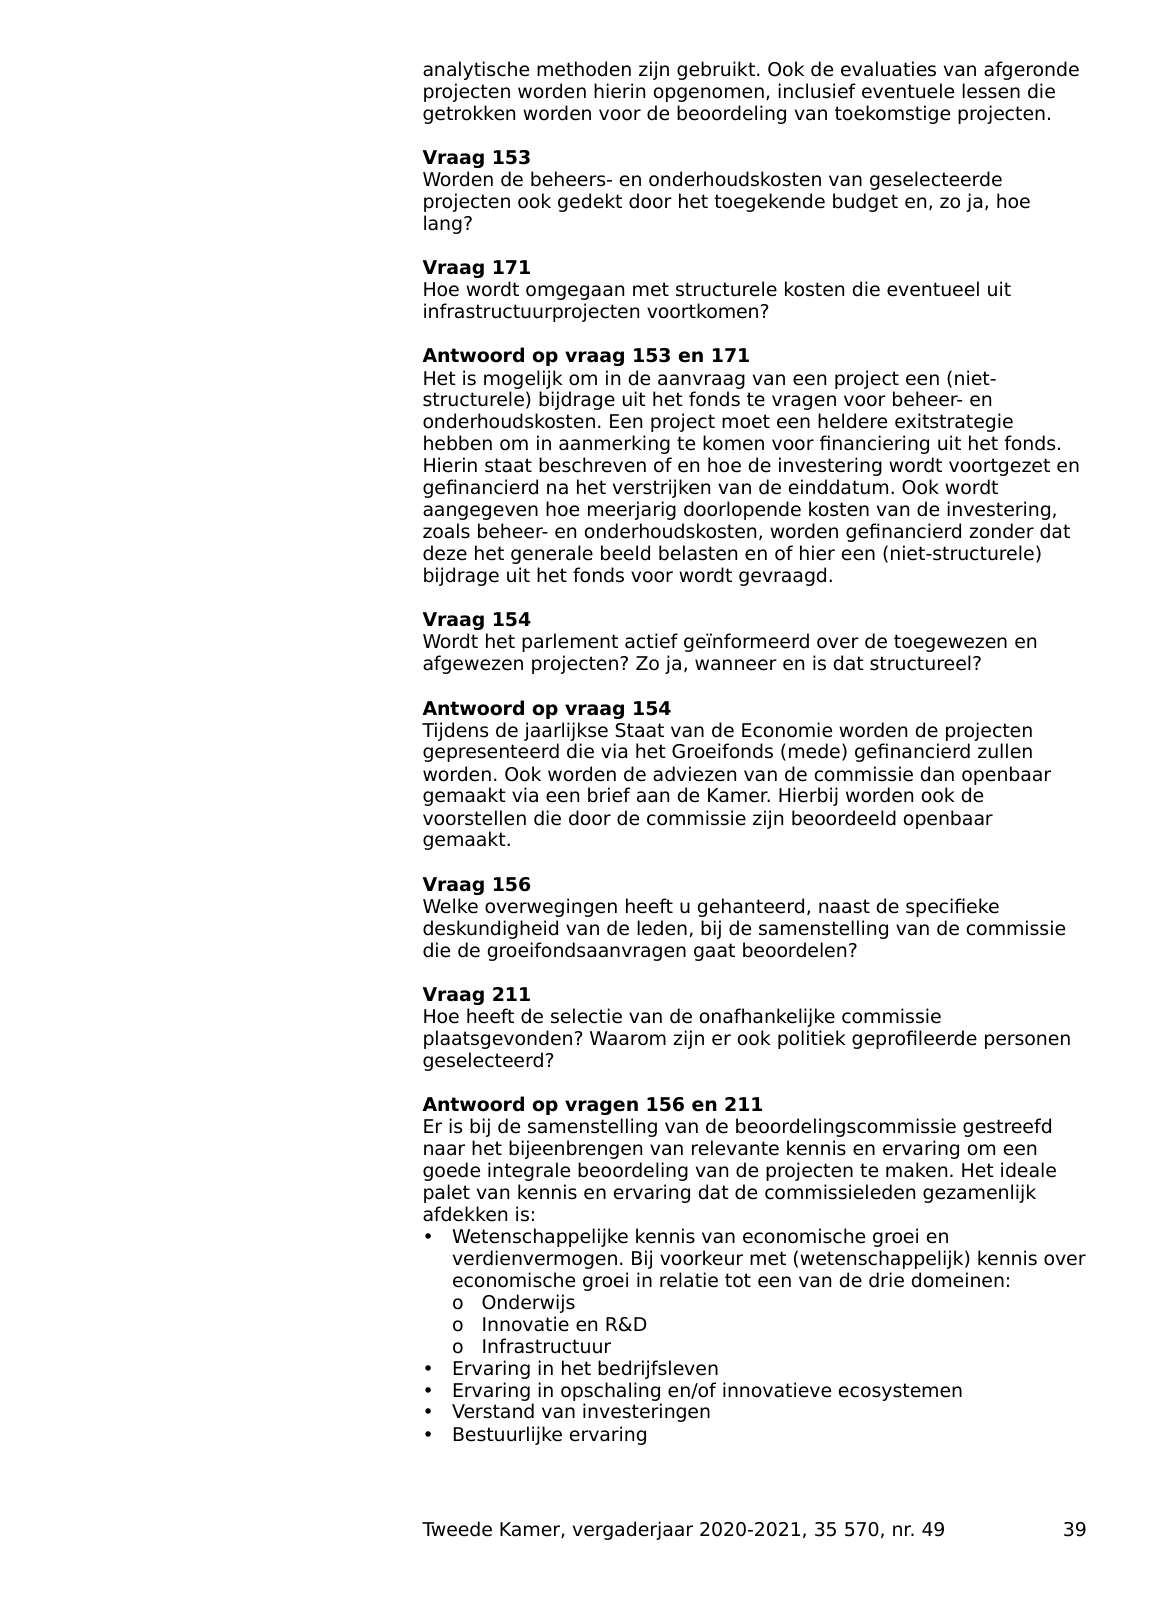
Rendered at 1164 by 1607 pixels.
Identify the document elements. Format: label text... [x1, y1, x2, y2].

subtitle Antwoord op vragen 156 en 211 [422, 1094, 1087, 1116]
text • Verstand van investeringen [422, 1401, 1087, 1423]
text • Bestuurlijke ervaring [422, 1423, 1087, 1445]
subtitle Vraag 153 [422, 147, 1087, 169]
text o Onderwijs [452, 1292, 1087, 1313]
subtitle Vraag 154 [422, 609, 1087, 631]
subtitle Antwoord op vraag 153 en 171 [422, 345, 1087, 367]
text • Ervaring in het bedrijfsleven [422, 1357, 1087, 1379]
text o Innovatie en R&D [452, 1313, 1087, 1336]
text Hoe wordt omgegaan met structurele kosten die eventueel uit infrastructuurprojecten voortkomen? [422, 279, 1087, 323]
subtitle Vraag 156 [422, 873, 1087, 896]
text Tijdens de jaarlijkse Staat van de Economie worden de projecten gepresenteerd die via het Groeifonds (mede) gefinancierd zullen worden. Ook worden de adviezen van de commissie dan openbaar gemaakt via een brief aan de Kamer. Hierbij worden ook de voorstellen die door de commissie zijn beoordeeld openbaar gemaakt. [422, 719, 1087, 851]
text • Wetenschappelijke kennis van economische groei en verdienvermogen. Bij voorkeur met (wetenschappelijk) kennis over economische groei in relatie tot een van de drie domeinen: [422, 1226, 1087, 1292]
subtitle Antwoord op vraag 154 [422, 697, 1087, 719]
text • Ervaring in opschaling en/of innovatieve ecosystemen [422, 1379, 1087, 1401]
text Het is mogelijk om in de aanvraag van een project een (niet-structurele) bijdrage uit het fonds te vragen voor beheer- en onderhoudskosten. Een project moet een heldere exitstrategie hebben om in aanmerking te komen voor financiering uit het fonds. Hierin staat beschreven of en hoe de investering wordt voortgezet en gefinancierd na het verstrijken van de einddatum. Ook wordt aangegeven hoe meerjarig doorlopende kosten van de investering, zoals beheer- en onderhoudskosten, worden gefinancierd zonder dat deze het generale beeld belasten en of hier een (niet-structurele) bijdrage uit het fonds voor wordt gevraagd. [422, 367, 1087, 587]
text analytische methoden zijn gebruikt. Ook de evaluaties van afgeronde projecten worden hierin opgenomen, inclusief eventuele lessen die getrokken worden voor de beoordeling van toekomstige projecten. [422, 59, 1087, 125]
text o Infrastructuur [452, 1336, 1087, 1357]
subtitle Vraag 211 [422, 984, 1087, 1006]
text Wordt het parlement actief geïnformeerd over de toegewezen en afgewezen projecten? Zo ja, wanneer en is dat structureel? [422, 631, 1087, 675]
subtitle Vraag 171 [422, 257, 1087, 279]
text Welke overwegingen heeft u gehanteerd, naast de specifieke deskundigheid van de leden, bij de samenstelling van de commissie die de groeifondsaanvragen gaat beoordelen? [422, 896, 1087, 961]
text Hoe heeft de selectie van de onafhankelijke commissie plaatsgevonden? Waarom zijn er ook politiek geprofileerde personen geselecteerd? [422, 1006, 1087, 1072]
text Worden de beheers- en onderhoudskosten van geselecteerde projecten ook gedekt door het toegekende budget en, zo ja, hoe lang? [422, 169, 1087, 235]
text Er is bij de samenstelling van de beoordelingscommissie gestreefd naar het bijeenbrengen van relevante kennis en ervaring om een goede integrale beoordeling van de projecten te maken. Het ideale palet van kennis en ervaring dat de commissieleden gezamenlijk afdekken is: [422, 1116, 1087, 1226]
